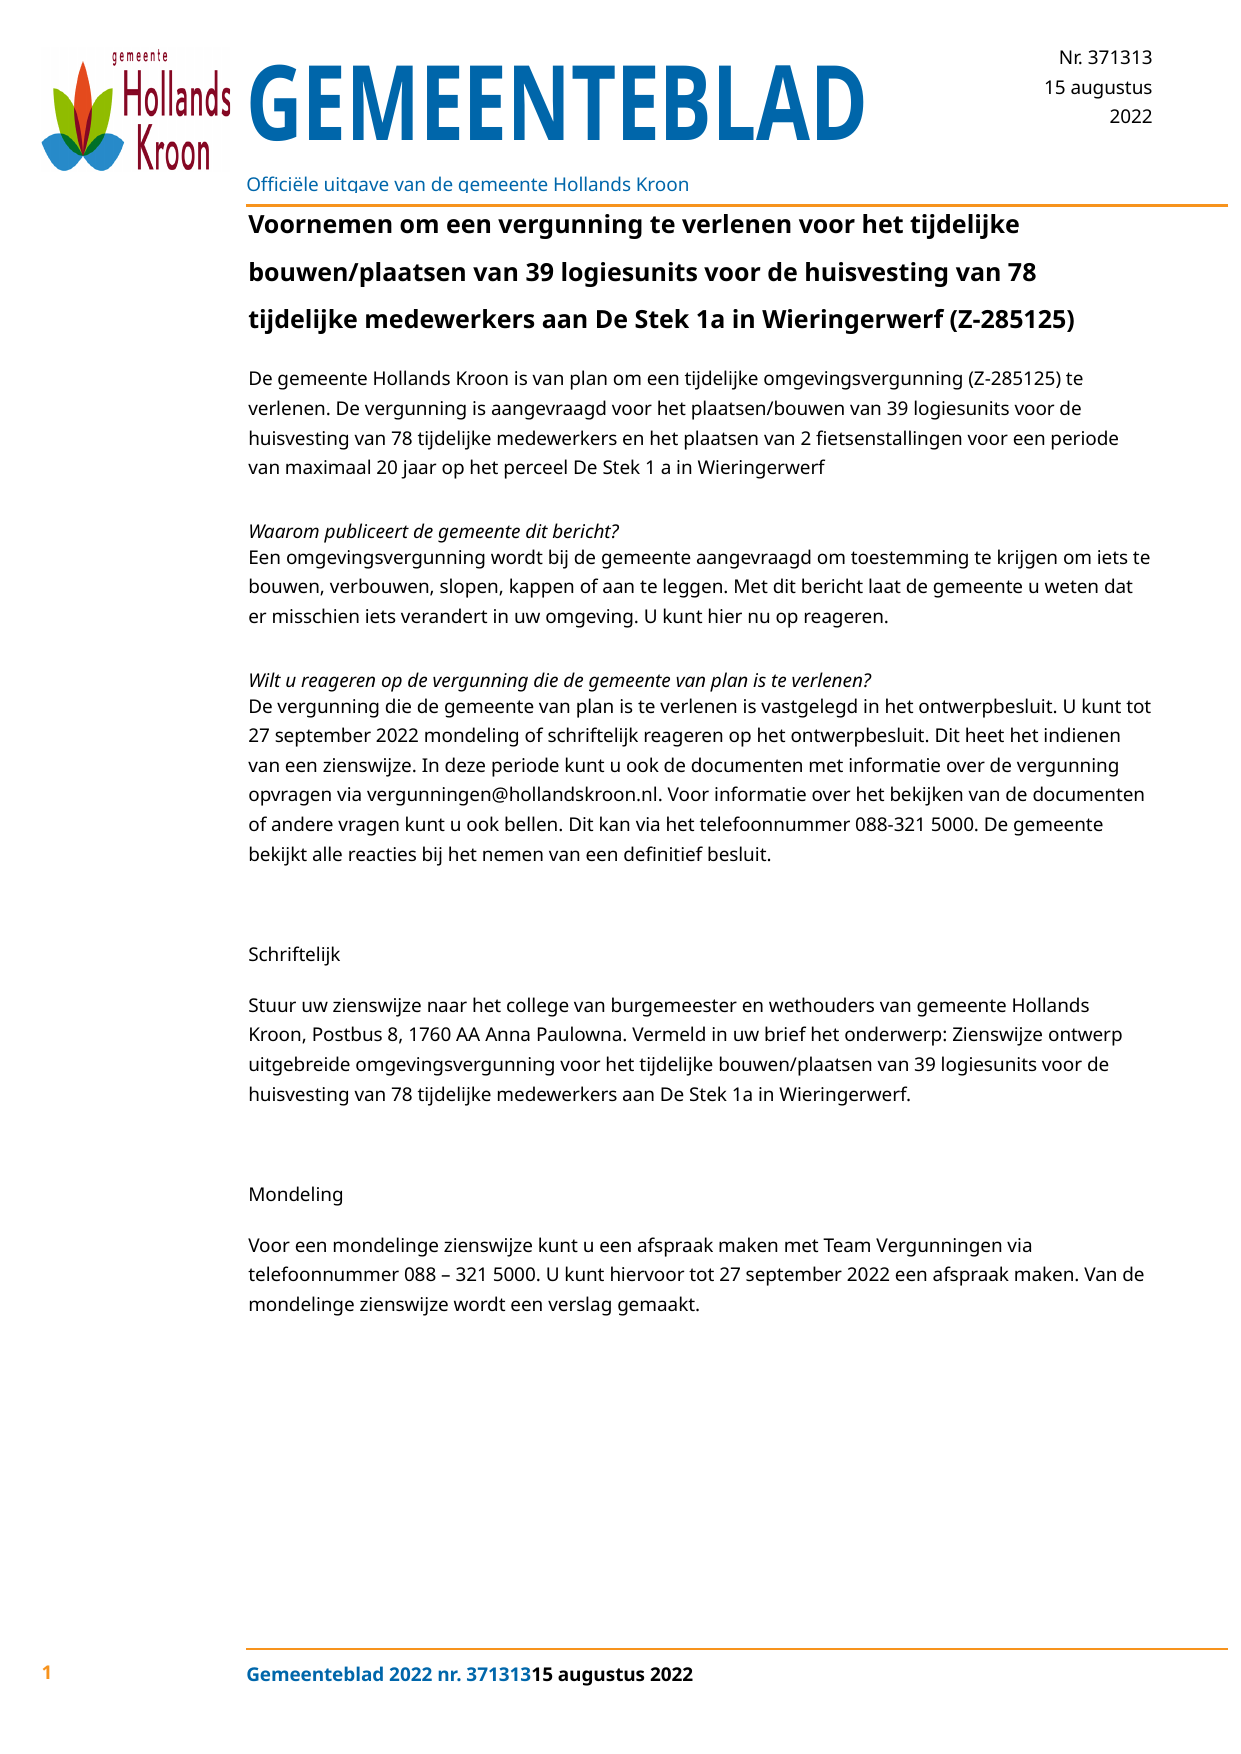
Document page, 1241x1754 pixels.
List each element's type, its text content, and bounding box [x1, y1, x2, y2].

text Mondeling [248, 1182, 1152, 1207]
text Voornemen om een vergunning te verlenen voor het tijdelijke bouwen/plaatsen van 39 logiesunits voor de huisvesting van 78 tijdelijke medewerkers aan De Stek 1a in Wieringerwerf (Z-285125) [248, 207, 1152, 336]
picture [41, 47, 231, 172]
text Stuur uw zienswijze naar het college van burgemeester en wethouders van gemeente Hollands Kroon, Postbus 8, 1760 AA Anna Paulowna. Vermeld in uw brief het onderwerp: Zienswijze ontwerp uitgebreide omgevingsvergunning voor het tijdelijke bouwen/plaatsen van 39 logiesunits voor de huisvesting van 78 tijdelijke medewerkers aan De Stek 1a in Wieringerwerf. [248, 992, 1152, 1106]
text Een omgevingsvergunning wordt bij de gemeente aangevraagd om toestemming te krijgen om iets te bouwen, verbouwen, slopen, kappen of aan te leggen. Met dit bericht laat de gemeente u weten dat er misschien iets verandert in uw omgeving. U kunt hier nu op reageren. [248, 544, 1152, 629]
text De vergunning die de gemeente van plan is te verlenen is vastgelegd in het ontwerpbesluit. U kunt tot 27 september 2022 mondeling of schriftelijk reageren op het ontwerpbesluit. Dit heet het indienen van een zienswijze. In deze periode kunt u ook de documenten met informatie over de vergunning opvragen via vergunningen@hollandskroon.nl. Voor informatie over het bekijken van de documenten of andere vragen kunt u ook bellen. Dit kan via het telefoonnummer 088-321 5000. De gemeente bekijkt alle reacties bij het nemen van een definitief besluit. [248, 693, 1152, 866]
text Wilt u reageren op de vergunning die de gemeente van plan is te verlenen? [248, 667, 1152, 693]
text Waarom publiceert de gemeente dit bericht? [248, 518, 1152, 544]
text Voor een mondelinge zienswijze kunt u een afspraak maken met Team Vergunningen via telefoonnummer 088 – 321 5000. U kunt hiervoor tot 27 september 2022 een afspraak maken. Van de mondelinge zienswijze wordt een verslag gemaakt. [248, 1232, 1152, 1317]
text Schriftelijk [248, 942, 1152, 967]
text De gemeente Hollands Kroon is van plan om een tijdelijke omgevingsvergunning (Z-285125) te verlenen. De vergunning is aangevraagd voor het plaatsen/bouwen van 39 logiesunits voor de huisvesting van 78 tijdelijke medewerkers en het plaatsen van 2 fietsenstallingen voor een periode van maximaal 20 jaar op het perceel De Stek 1 a in Wieringerwerf [248, 366, 1152, 480]
